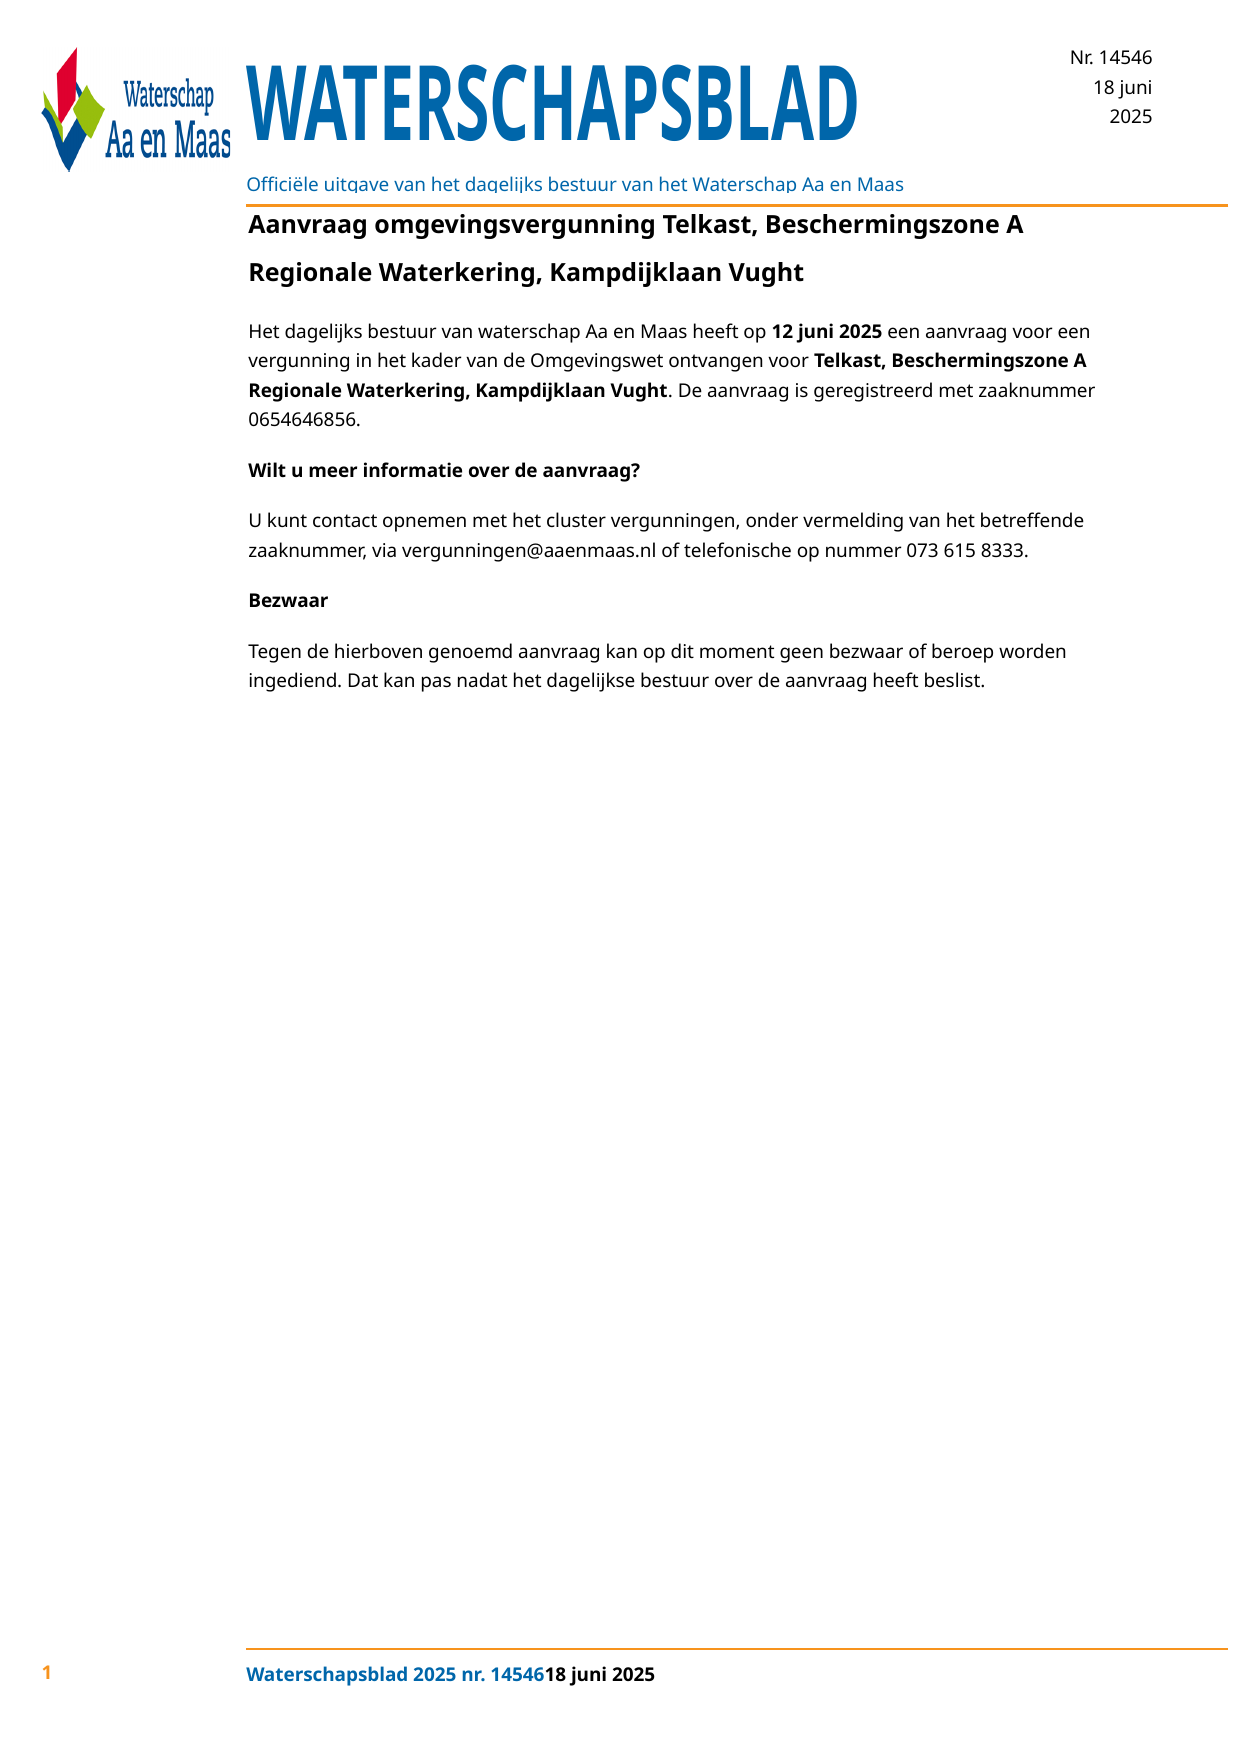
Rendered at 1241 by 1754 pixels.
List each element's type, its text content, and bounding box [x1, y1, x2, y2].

text Aanvraag omgevingsvergunning Telkast, Beschermingszone A Regionale Waterkering, Kampdijklaan Vught [248, 207, 1152, 288]
picture [41, 47, 231, 172]
text Het dagelijks bestuur van waterschap Aa en Maas heeft op 12 juni 2025 een aanvraag voor een vergunning in het kader van de Omgevingswet ontvangen voor Telkast, Beschermingszone A Regionale Waterkering, Kampdijklaan Vught. De aanvraag is geregistreerd met zaaknummer 0654646856. [248, 318, 1152, 432]
text Wilt u meer informatie over de aanvraag? [248, 457, 1152, 483]
text Tegen de hierboven genoemd aanvraag kan op dit moment geen bezwaar of beroep worden ingediend. Dat kan pas nadat het dagelijkse bestuur over de aanvraag heeft beslist. [248, 638, 1152, 693]
text U kunt contact opnemen met het cluster vergunningen, onder vermelding van het betreffende zaaknummer, via vergunningen@aaenmaas.nl of telefonische op nummer 073 615 8333. [248, 507, 1152, 563]
text Bezwaar [248, 587, 1152, 613]
